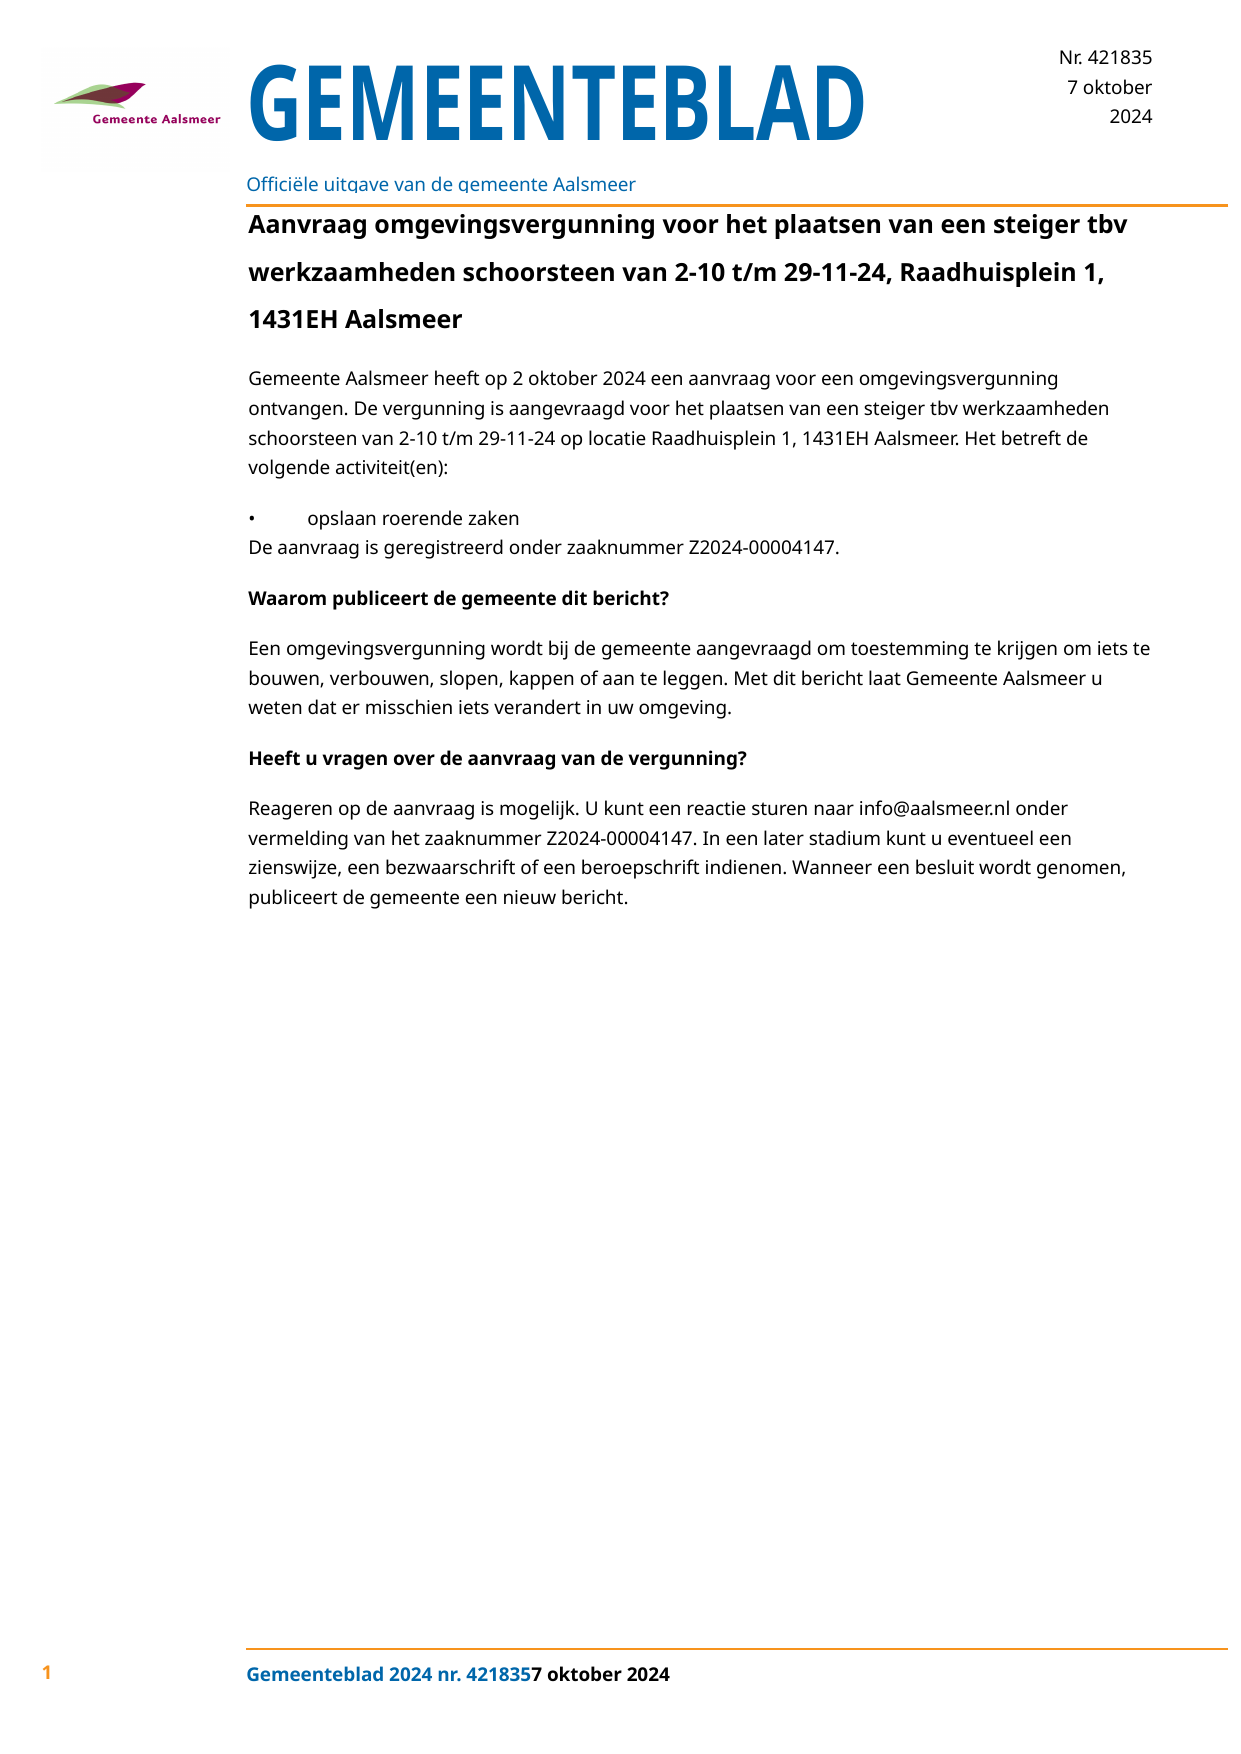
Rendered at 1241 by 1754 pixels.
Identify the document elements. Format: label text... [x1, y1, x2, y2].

text Heeft u vragen over de aanvraag van de vergunning? [248, 745, 1152, 770]
list opslaan roerende zaken [248, 505, 1152, 530]
text Waarom publiceert de gemeente dit bericht? [248, 585, 1152, 610]
text Een omgevingsvergunning wordt bij de gemeente aangevraagd om toestemming te krijgen om iets te bouwen, verbouwen, slopen, kappen of aan te leggen. Met dit bericht laat Gemeente Aalsmeer u weten dat er misschien iets verandert in uw omgeving. [248, 635, 1152, 720]
text Aanvraag omgevingsvergunning voor het plaatsen van een steiger tbv werkzaamheden schoorsteen van 2-10 t/m 29-11-24, Raadhuisplein 1, 1431EH Aalsmeer [248, 207, 1152, 336]
text Gemeente Aalsmeer heeft op 2 oktober 2024 een aanvraag voor een omgevingsvergunning ontvangen. De vergunning is aangevraagd voor het plaatsen van een steiger tbv werkzaamheden schoorsteen van 2-10 t/m 29-11-24 op locatie Raadhuisplein 1, 1431EH Aalsmeer. Het betreft de volgende activiteit(en): [248, 366, 1152, 480]
text Reageren op de aanvraag is mogelijk. U kunt een reactie sturen naar info@aalsmeer.nl onder vermelding van het zaaknummer Z2024-00004147. In een later stadium kunt u eventueel een zienswijze, een bezwaarschrift of een beroepschrift indienen. Wanneer een besluit wordt genomen, publiceert de gemeente een nieuw bericht. [248, 795, 1152, 909]
text De aanvraag is geregistreerd onder zaaknummer Z2024-00004147. [248, 534, 1152, 560]
picture [41, 47, 231, 172]
